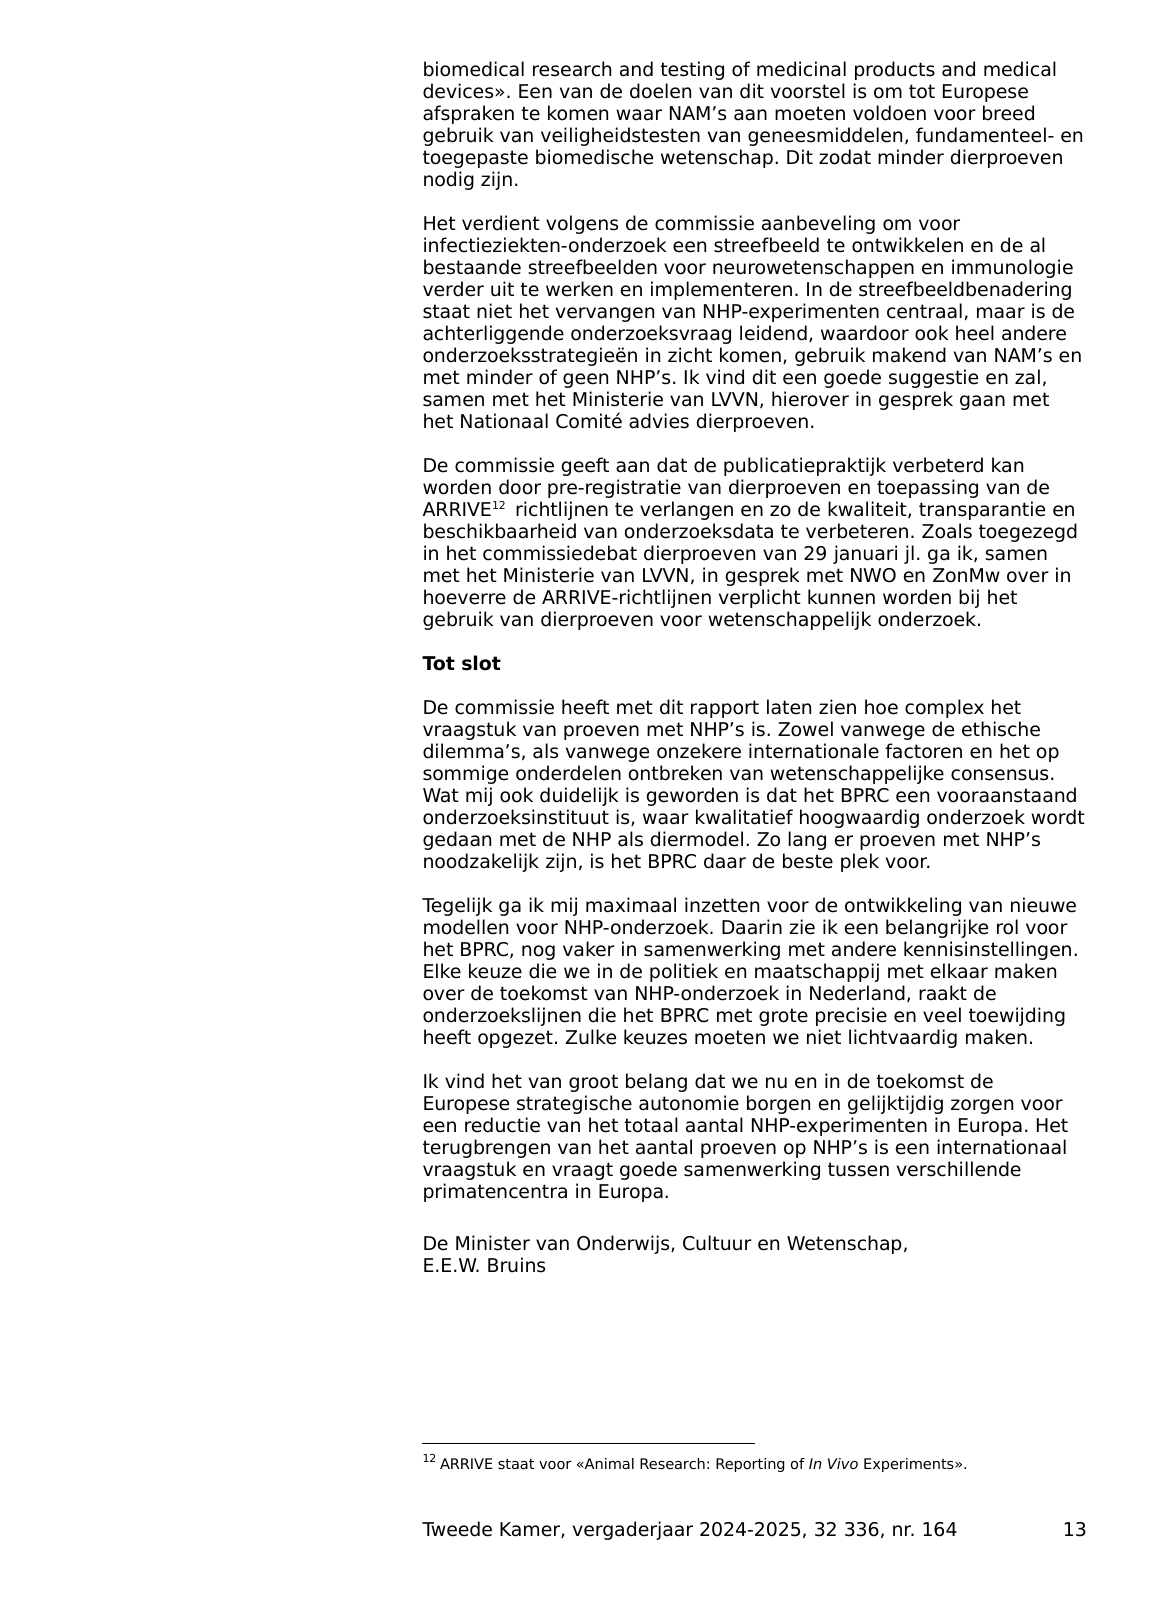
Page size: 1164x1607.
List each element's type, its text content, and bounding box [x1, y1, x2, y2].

subtitle Tot slot [422, 653, 1087, 675]
text De Minister van Onderwijs, Cultuur en Wetenschap, E.E.W. Bruins [422, 1233, 1087, 1277]
text Het verdient volgens de commissie aanbeveling om voor infectieziekten-onderzoek een streefbeeld te ontwikkelen en de al bestaande streefbeelden voor neurowetenschappen en immunologie verder uit te werken en implementeren. In de streefbeeldbenadering staat niet het vervangen van NHP-experimenten centraal, maar is de achterliggende onderzoeksvraag leidend, waardoor ook heel andere onderzoeksstrategieën in zicht komen, gebruik makend van NAM’s en met minder of geen NHP’s. Ik vind dit een goede suggestie en zal, samen met het Ministerie van LVVN, hierover in gesprek gaan met het Nationaal Comité advies dierproeven. [422, 213, 1087, 433]
text De commissie geeft aan dat de publicatiepraktijk verbeterd kan worden door pre-registratie van dierproeven en toepassing van de ARRIVE richtlijnen te verlangen en zo de kwaliteit, transparantie en beschikbaarheid van onderzoeksdata te verbeteren. Zoals toegezegd in het commissiedebat dierproeven van 29 januari jl. ga ik, samen met het Ministerie van LVVN, in gesprek met NWO en ZonMw over in hoeverre de ARRIVE-richtlijnen verplicht kunnen worden bij het gebruik van dierproeven voor wetenschappelijk onderzoek. [422, 455, 1087, 631]
text ARRIVE staat voor «Animal Research: Reporting of In Vivo Experiments». [422, 1452, 1087, 1474]
text Tegelijk ga ik mij maximaal inzetten voor de ontwikkeling van nieuwe modellen voor NHP-onderzoek. Daarin zie ik een belangrijke rol voor het BPRC, nog vaker in samenwerking met andere kennisinstellingen. Elke keuze die we in de politiek en maatschappij met elkaar maken over de toekomst van NHP-onderzoek in Nederland, raakt de onderzoekslijnen die het BPRC met grote precisie en veel toewijding heeft opgezet. Zulke keuzes moeten we niet lichtvaardig maken. [422, 895, 1087, 1049]
text De commissie heeft met dit rapport laten zien hoe complex het vraagstuk van proeven met NHP’s is. Zowel vanwege de ethische dilemma’s, als vanwege onzekere internationale factoren en het op sommige onderdelen ontbreken van wetenschappelijke consensus. Wat mij ook duidelijk is geworden is dat het BPRC een vooraanstaand onderzoeksinstituut is, waar kwalitatief hoogwaardig onderzoek wordt gedaan met de NHP als diermodel. Zo lang er proeven met NHP’s noodzakelijk zijn, is het BPRC daar de beste plek voor. [422, 697, 1087, 873]
text Ik vind het van groot belang dat we nu en in de toekomst de Europese strategische autonomie borgen en gelijktijdig zorgen voor een reductie van het totaal aantal NHP-experimenten in Europa. Het terugbrengen van het aantal proeven op NHP’s is een internationaal vraagstuk en vraagt goede samenwerking tussen verschillende primatencentra in Europa. [422, 1071, 1087, 1203]
text biomedical research and testing of medicinal products and medical devices». Een van de doelen van dit voorstel is om tot Europese afspraken te komen waar NAM’s aan moeten voldoen voor breed gebruik van veiligheidstesten van geneesmiddelen, fundamenteel- en toegepaste biomedische wetenschap. Dit zodat minder dierproeven nodig zijn. [422, 59, 1087, 191]
